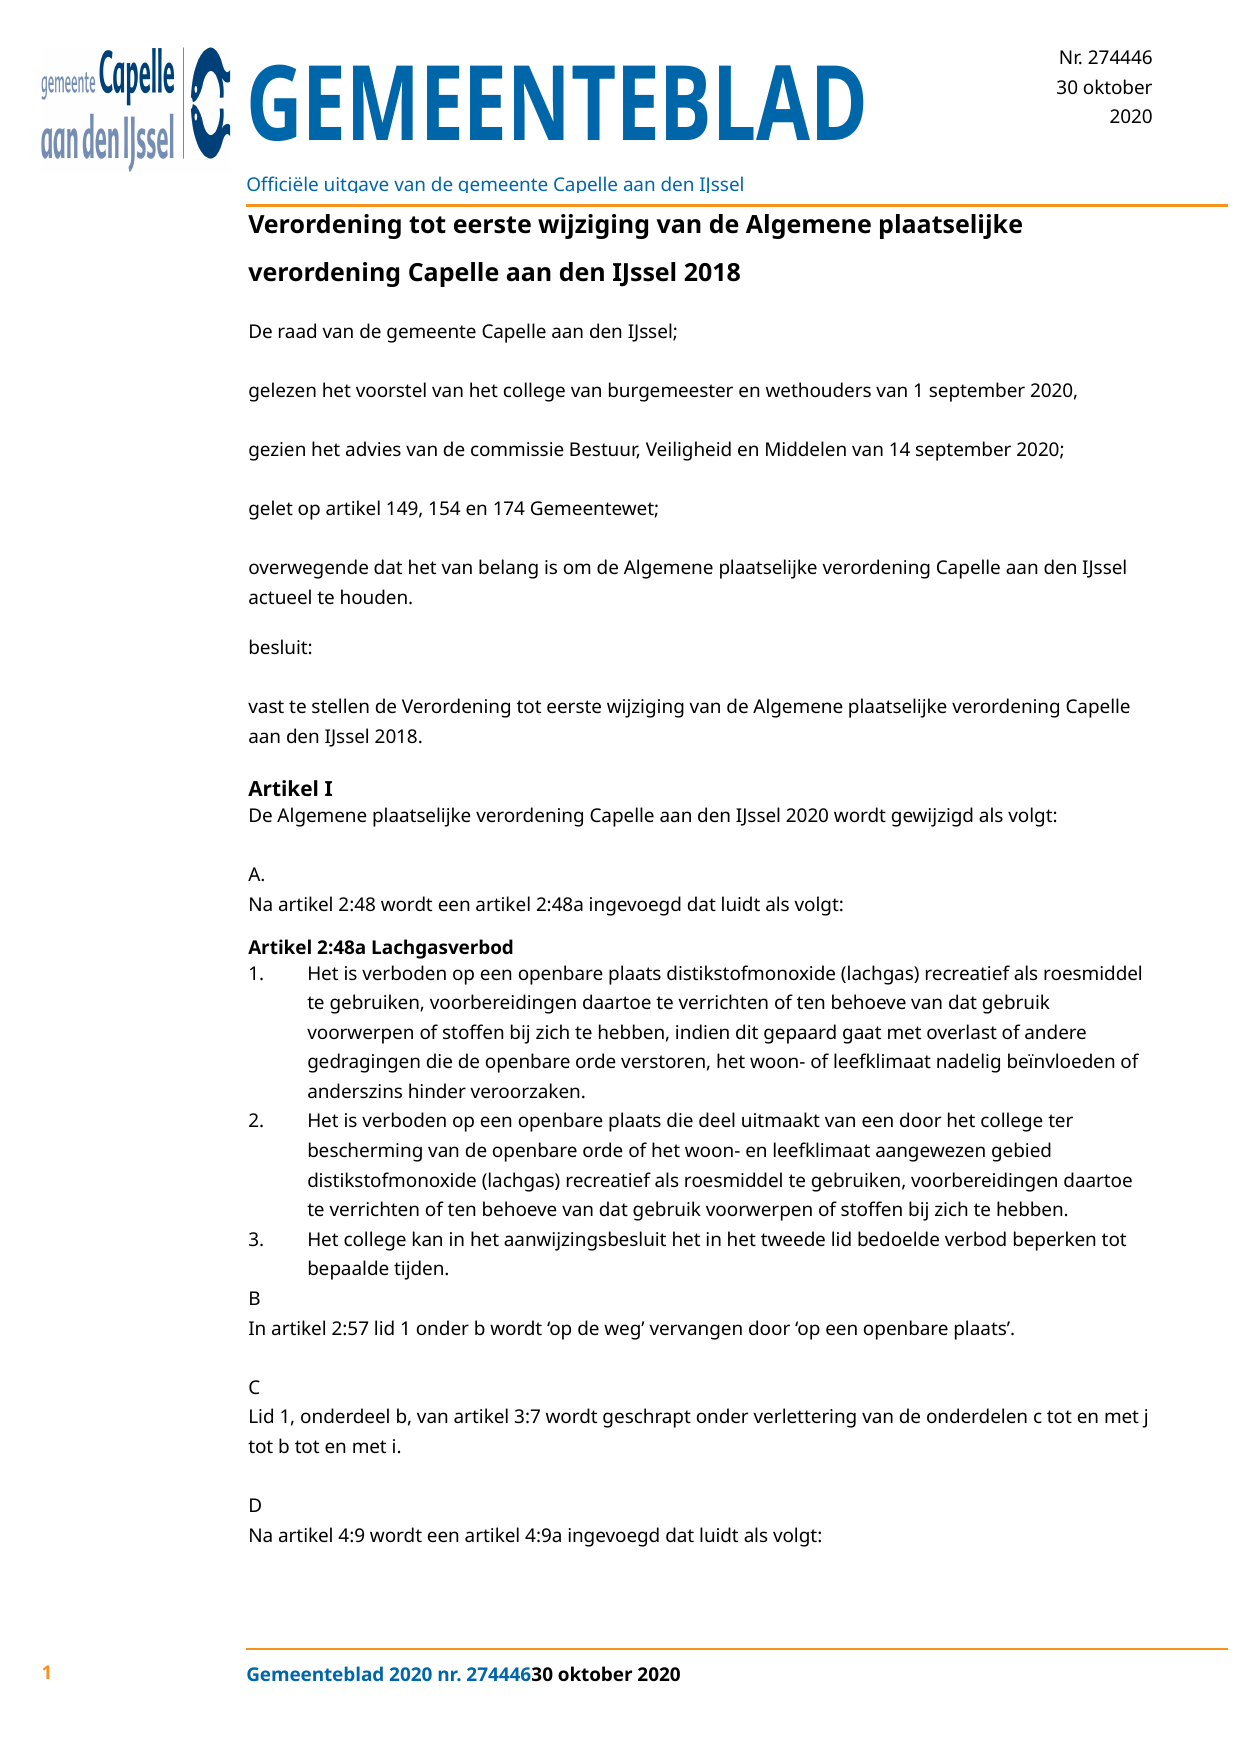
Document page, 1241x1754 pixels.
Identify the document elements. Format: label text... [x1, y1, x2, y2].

list Het is verboden op een openbare plaats distikstofmonoxide (lachgas) recreatief als roesmiddel te gebruiken, voorbereidingen daartoe te verrichten of ten behoeve van dat gebruik voorwerpen of stoffen bij zich te hebben, indien dit gepaard gaat met overlast of andere gedragingen die de openbare orde verstoren, het woon- of leefklimaat nadelig beïnvloeden of anderszins hinder veroorzaken. [248, 960, 1152, 1104]
list Het is verboden op een openbare plaats die deel uitmaakt van een door het college ter bescherming van de openbare orde of het woon- en leefklimaat aangewezen gebied distikstofmonoxide (lachgas) recreatief als roesmiddel te gebruiken, voorbereidingen daartoe te verrichten of ten behoeve van dat gebruik voorwerpen of stoffen bij zich te hebben. [248, 1108, 1152, 1222]
picture [41, 47, 231, 172]
text Verordening tot eerste wijziging van de Algemene plaatselijke verordening Capelle aan den IJssel 2018 [248, 207, 1152, 288]
text gelezen het voorstel van het college van burgemeester en wethouders van 1 september 2020, [248, 377, 1152, 403]
text Na artikel 4:9 wordt een artikel 4:9a ingevoegd dat luidt als volgt: [248, 1522, 1152, 1547]
text gelet op artikel 149, 154 en 174 Gemeentewet; [248, 495, 1152, 521]
text A. [248, 861, 1152, 887]
list Het college kan in het aanwijzingsbesluit het in het tweede lid bedoelde verbod beperken tot bepaalde tijden. [248, 1226, 1152, 1281]
text B [248, 1285, 1152, 1311]
text In artikel 2:57 lid 1 onder b wordt ‘op de weg’ vervangen door ‘op een openbare plaats’. [248, 1315, 1152, 1340]
text overwegende dat het van belang is om de Algemene plaatselijke verordening Capelle aan den IJssel actueel te houden. [248, 554, 1152, 610]
text De raad van de gemeente Capelle aan den IJssel; [248, 318, 1152, 344]
text Na artikel 2:48 wordt een artikel 2:48a ingevoegd dat luidt als volgt: [248, 891, 1152, 917]
text vast te stellen de Verordening tot eerste wijziging van de Algemene plaatselijke verordening Capelle aan den IJssel 2018. [248, 694, 1152, 749]
text besluit: [248, 634, 1152, 660]
text D [248, 1492, 1152, 1518]
text Lid 1, onderdeel b, van artikel 3:7 wordt geschrapt onder verlettering van de onderdelen c tot en met j tot b tot en met i. [248, 1403, 1152, 1459]
text De Algemene plaatselijke verordening Capelle aan den IJssel 2020 wordt gewijzigd als volgt: [248, 802, 1152, 828]
text Artikel 2:48a Lachgasverbod [248, 934, 1152, 960]
text C [248, 1374, 1152, 1399]
text gezien het advies van de commissie Bestuur, Veiligheid en Middelen van 14 september 2020; [248, 436, 1152, 462]
text Artikel I [248, 774, 1152, 802]
